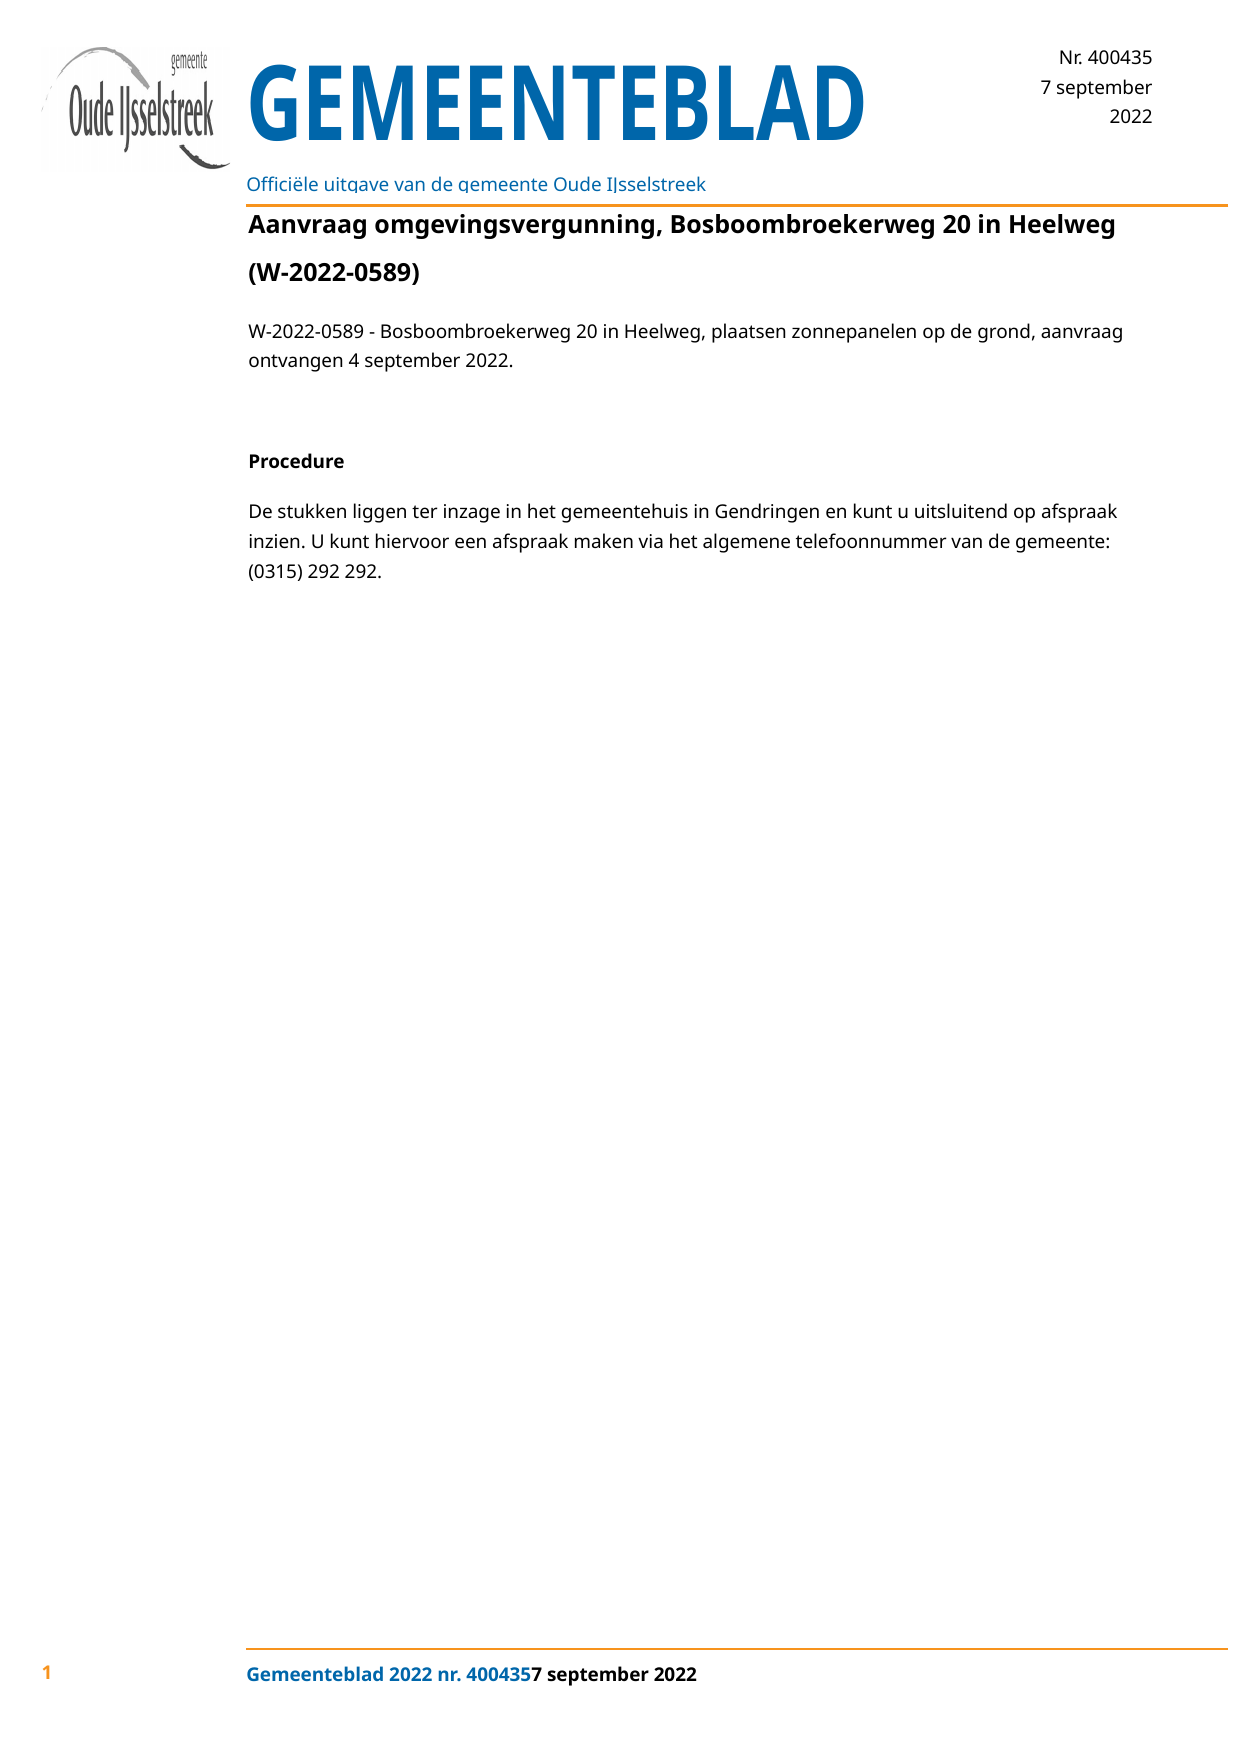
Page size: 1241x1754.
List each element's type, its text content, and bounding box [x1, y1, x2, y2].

text Procedure [248, 448, 1152, 474]
text W-2022-0589 - Bosboombroekerweg 20 in Heelweg, plaatsen zonnepanelen op de grond, aanvraag ontvangen 4 september 2022. [248, 318, 1152, 373]
text De stukken liggen ter inzage in het gemeentehuis in Gendringen en kunt u uitsluitend op afspraak inzien. U kunt hiervoor een afspraak maken via het algemene telefoonnummer van de gemeente: (0315) 292 292. [248, 499, 1152, 584]
picture [41, 47, 231, 172]
text Aanvraag omgevingsvergunning, Bosboombroekerweg 20 in Heelweg (W-2022-0589) [248, 207, 1152, 288]
